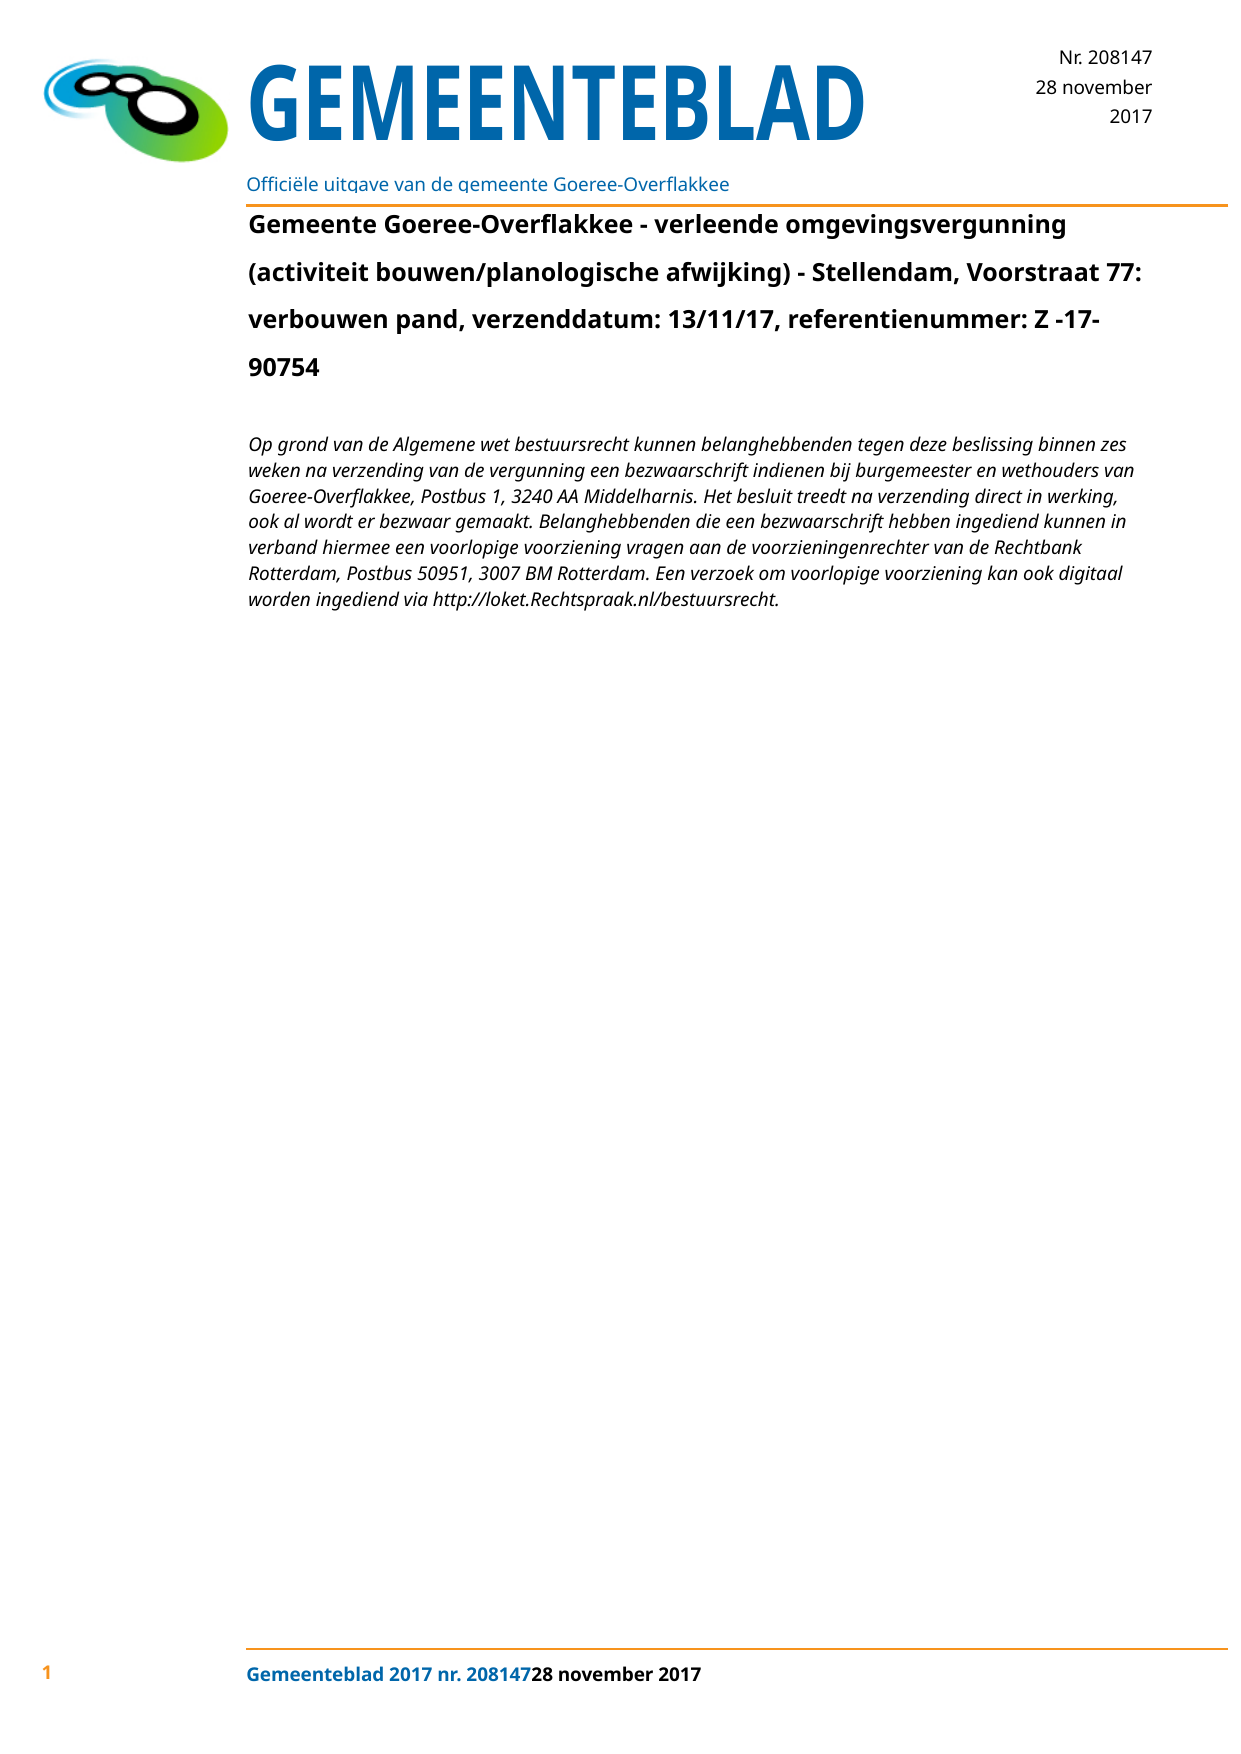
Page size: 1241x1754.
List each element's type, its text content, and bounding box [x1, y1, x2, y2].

text Op grond van de Algemene wet bestuursrecht kunnen belanghebbenden tegen deze beslissing binnen zes weken na verzending van de vergunning een bezwaarschrift indienen bij burgemeester en wethouders van Goeree-Overflakkee, Postbus 1, 3240 AA Middelharnis. Het besluit treedt na verzending direct in werking, ook al wordt er bezwaar gemaakt. Belanghebbenden die een bezwaarschrift hebben ingediend kunnen in verband hiermee een voorlopige voorziening vragen aan de voorzieningenrechter van de Rechtbank Rotterdam, Postbus 50951, 3007 BM Rotterdam. Een verzoek om voorlopige voorziening kan ook digitaal worden ingediend via http://loket.Rechtspraak.nl/bestuursrecht. [248, 431, 1152, 611]
text Gemeente Goeree-Overflakkee - verleende omgevingsvergunning (activiteit bouwen/planologische afwijking) - Stellendam, Voorstraat 77: verbouwen pand, verzenddatum: 13/11/17, referentienummer: Z -17-90754 [248, 207, 1152, 384]
picture [41, 47, 231, 172]
